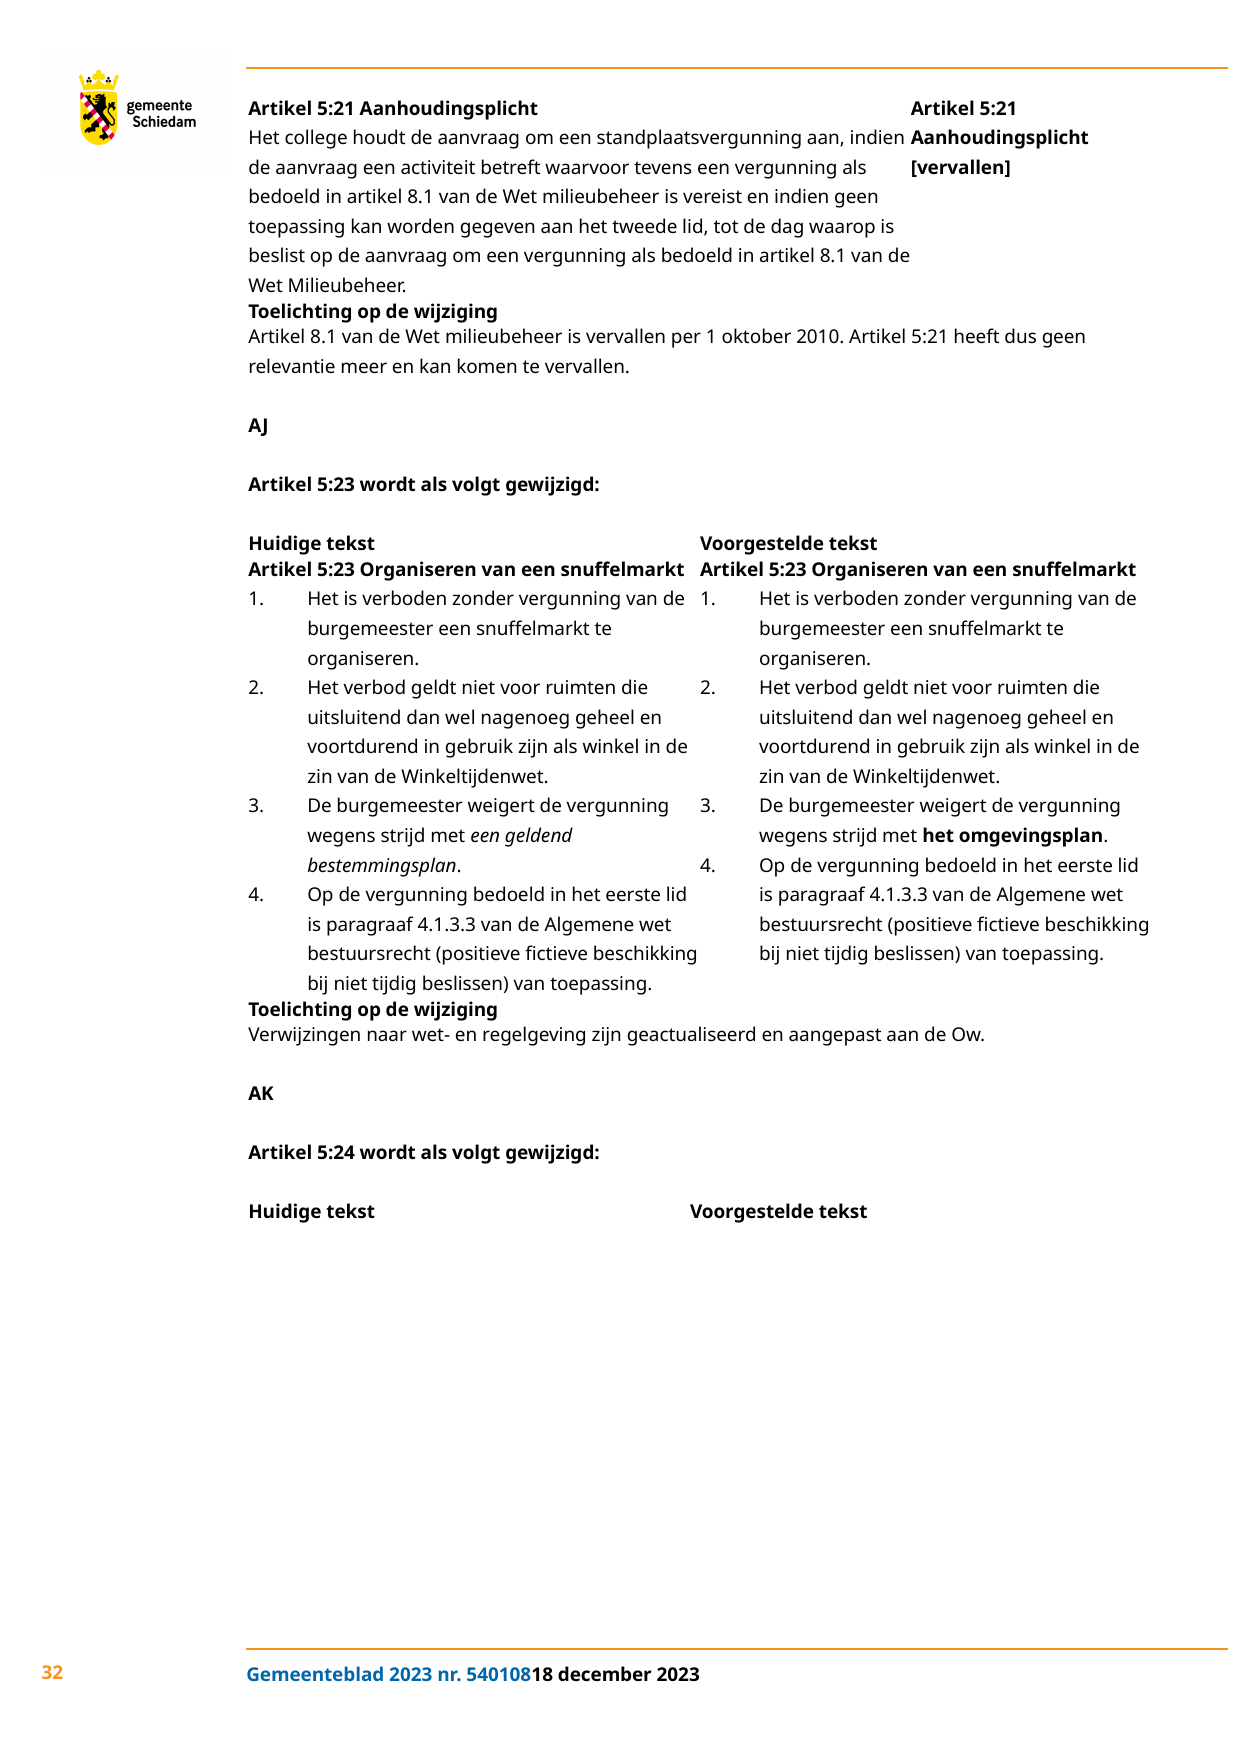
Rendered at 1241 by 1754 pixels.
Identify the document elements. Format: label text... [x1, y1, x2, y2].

text Artikel 5:24 wordt als volgt gewijzigd: [248, 1139, 1152, 1165]
table_cell Artikel 5:21 Aanhoudingsplicht Het college houdt de aanvraag om een standplaatsvergunning aan, indien de aanvraag een activiteit betreft waarvoor tevens een vergunning als bedoeld in artikel 8.1 van de Wet milieubeheer is vereist en indien geen toepassing kan worden gegeven aan het tweede lid, tot de dag waarop is beslist op de aanvraag om een vergunning als bedoeld in artikel 8.1 van de Wet Milieubeheer. [248, 95, 911, 298]
text AJ [248, 412, 1152, 438]
table_cell Verwijzingen naar wet- en regelgeving zijn geactualiseerd en aangepast aan de Ow. [248, 1022, 1152, 1047]
picture [41, 47, 231, 172]
table_cell Artikel 5:23 Organiseren van een snuffelmarkt Het is verboden zonder vergunning van de burgemeester een snuffelmarkt te organiseren. Het verbod geldt niet voor ruimten die uitsluitend dan wel nagenoeg geheel en voortdurend in gebruik zijn als winkel in de zin van de Winkeltijdenwet. De burgemeester weigert de vergunning wegens strijd met het omgevingsplan. Op de vergunning bedoeld in het eerste lid is paragraaf 4.1.3.3 van de Algemene wet bestuursrecht (positieve fictieve beschikking bij niet tijdig beslissen) van toepassing. [700, 556, 1152, 996]
table_cell Artikel 8.1 van de Wet milieubeheer is vervallen per 1 oktober 2010. Artikel 5:21 heeft dus geen relevantie meer en kan komen te vervallen. [248, 324, 1152, 379]
table_header Huidige tekst [248, 1199, 690, 1224]
text Artikel 5:23 wordt als volgt gewijzigd: [248, 471, 1152, 497]
table_cell Artikel 5:21 Aanhoudingsplicht [vervallen] [911, 95, 1152, 298]
table_header Voorgestelde tekst [700, 530, 1152, 556]
table_header Voorgestelde tekst [690, 1199, 1152, 1224]
table_cell Toelichting op de wijziging [248, 996, 1152, 1022]
table_header Huidige tekst [248, 530, 700, 556]
text AK [248, 1080, 1152, 1106]
table_cell Toelichting op de wijziging [248, 298, 1152, 324]
table_cell Artikel 5:23 Organiseren van een snuffelmarkt Het is verboden zonder vergunning van de burgemeester een snuffelmarkt te organiseren. Het verbod geldt niet voor ruimten die uitsluitend dan wel nagenoeg geheel en voortdurend in gebruik zijn als winkel in de zin van de Winkeltijdenwet. De burgemeester weigert de vergunning wegens strijd met een geldend bestemmingsplan. Op de vergunning bedoeld in het eerste lid is paragraaf 4.1.3.3 van de Algemene wet bestuursrecht (positieve fictieve beschikking bij niet tijdig beslissen) van toepassing. [248, 556, 700, 996]
